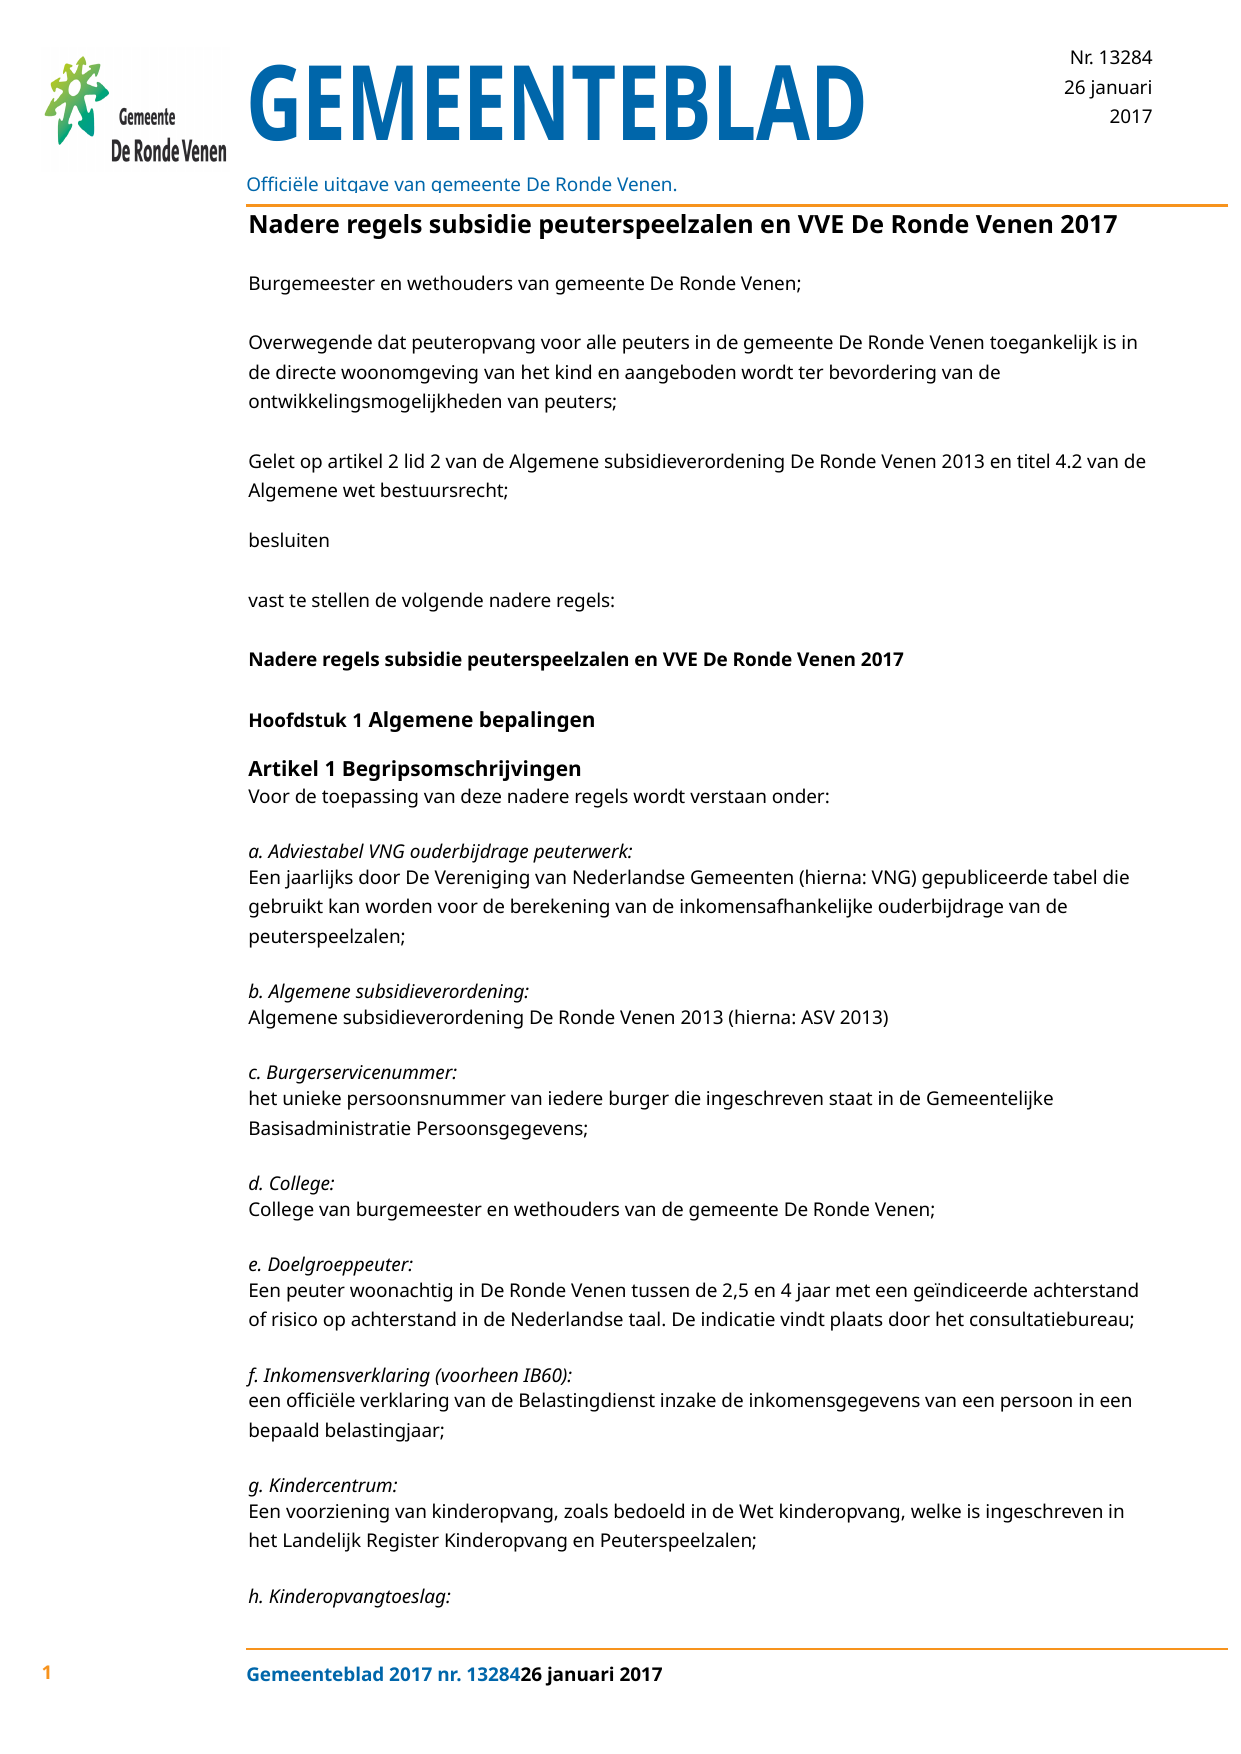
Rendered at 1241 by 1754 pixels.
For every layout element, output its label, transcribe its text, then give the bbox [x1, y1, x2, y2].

text Overwegende dat peuteropvang voor alle peuters in de gemeente De Ronde Venen toegankelijk is in de directe woonomgeving van het kind en aangeboden wordt ter bevordering van de ontwikkelingsmogelijkheden van peuters; [248, 329, 1152, 414]
text Gelet op artikel 2 lid 2 van de Algemene subsidieverordening De Ronde Venen 2013 en titel 4.2 van de Algemene wet bestuursrecht; [248, 448, 1152, 503]
text College van burgemeester en wethouders van de gemeente De Ronde Venen; [248, 1196, 1152, 1222]
text h. Kinderopvangtoeslag: [248, 1583, 1152, 1609]
text een officiële verklaring van de Belastingdienst inzake de inkomensgegevens van een persoon in een bepaald belastingjaar; [248, 1387, 1152, 1443]
text a. Adviestabel VNG ouderbijdrage peuterwerk: [248, 838, 1152, 864]
text Voor de toepassing van deze nadere regels wordt verstaan onder: [248, 783, 1152, 809]
text g. Kindercentrum: [248, 1472, 1152, 1498]
text Een voorziening van kinderopvang, zoals bedoeld in de Wet kinderopvang, welke is ingeschreven in het Landelijk Register Kinderopvang en Peuterspeelzalen; [248, 1498, 1152, 1553]
text d. College: [248, 1170, 1152, 1196]
text f. Inkomensverklaring (voorheen IB60): [248, 1362, 1152, 1387]
text Nadere regels subsidie peuterspeelzalen en VVE De Ronde Venen 2017 [248, 646, 1152, 672]
text het unieke persoonsnummer van iedere burger die ingeschreven staat in de Gemeentelijke Basisadministratie Persoonsgegevens; [248, 1085, 1152, 1141]
text Een jaarlijks door De Vereniging van Nederlandse Gemeenten (hierna: VNG) gepubliceerde tabel die gebruikt kan worden voor de berekening van de inkomensafhankelijke ouderbijdrage van de peuterspeelzalen; [248, 864, 1152, 949]
text Artikel 1 Begripsomschrijvingen [248, 754, 1152, 783]
text besluiten [248, 528, 1152, 553]
text c. Burgerservicenummer: [248, 1059, 1152, 1085]
text Hoofdstuk 1 Algemene bepalingen [248, 705, 1152, 734]
text b. Algemene subsidieverordening: [248, 978, 1152, 1004]
text vast te stellen de volgende nadere regels: [248, 587, 1152, 613]
text Nadere regels subsidie peuterspeelzalen en VVE De Ronde Venen 2017 [248, 207, 1152, 241]
text e. Doelgroeppeuter: [248, 1251, 1152, 1277]
text Een peuter woonachtig in De Ronde Venen tussen de 2,5 en 4 jaar met een geïndiceerde achterstand of risico op achterstand in de Nederlandse taal. De indicatie vindt plaats door het consultatiebureau; [248, 1277, 1152, 1332]
text Algemene subsidieverordening De Ronde Venen 2013 (hierna: ASV 2013) [248, 1004, 1152, 1030]
text Burgemeester en wethouders van gemeente De Ronde Venen; [248, 270, 1152, 296]
picture [41, 47, 231, 172]
